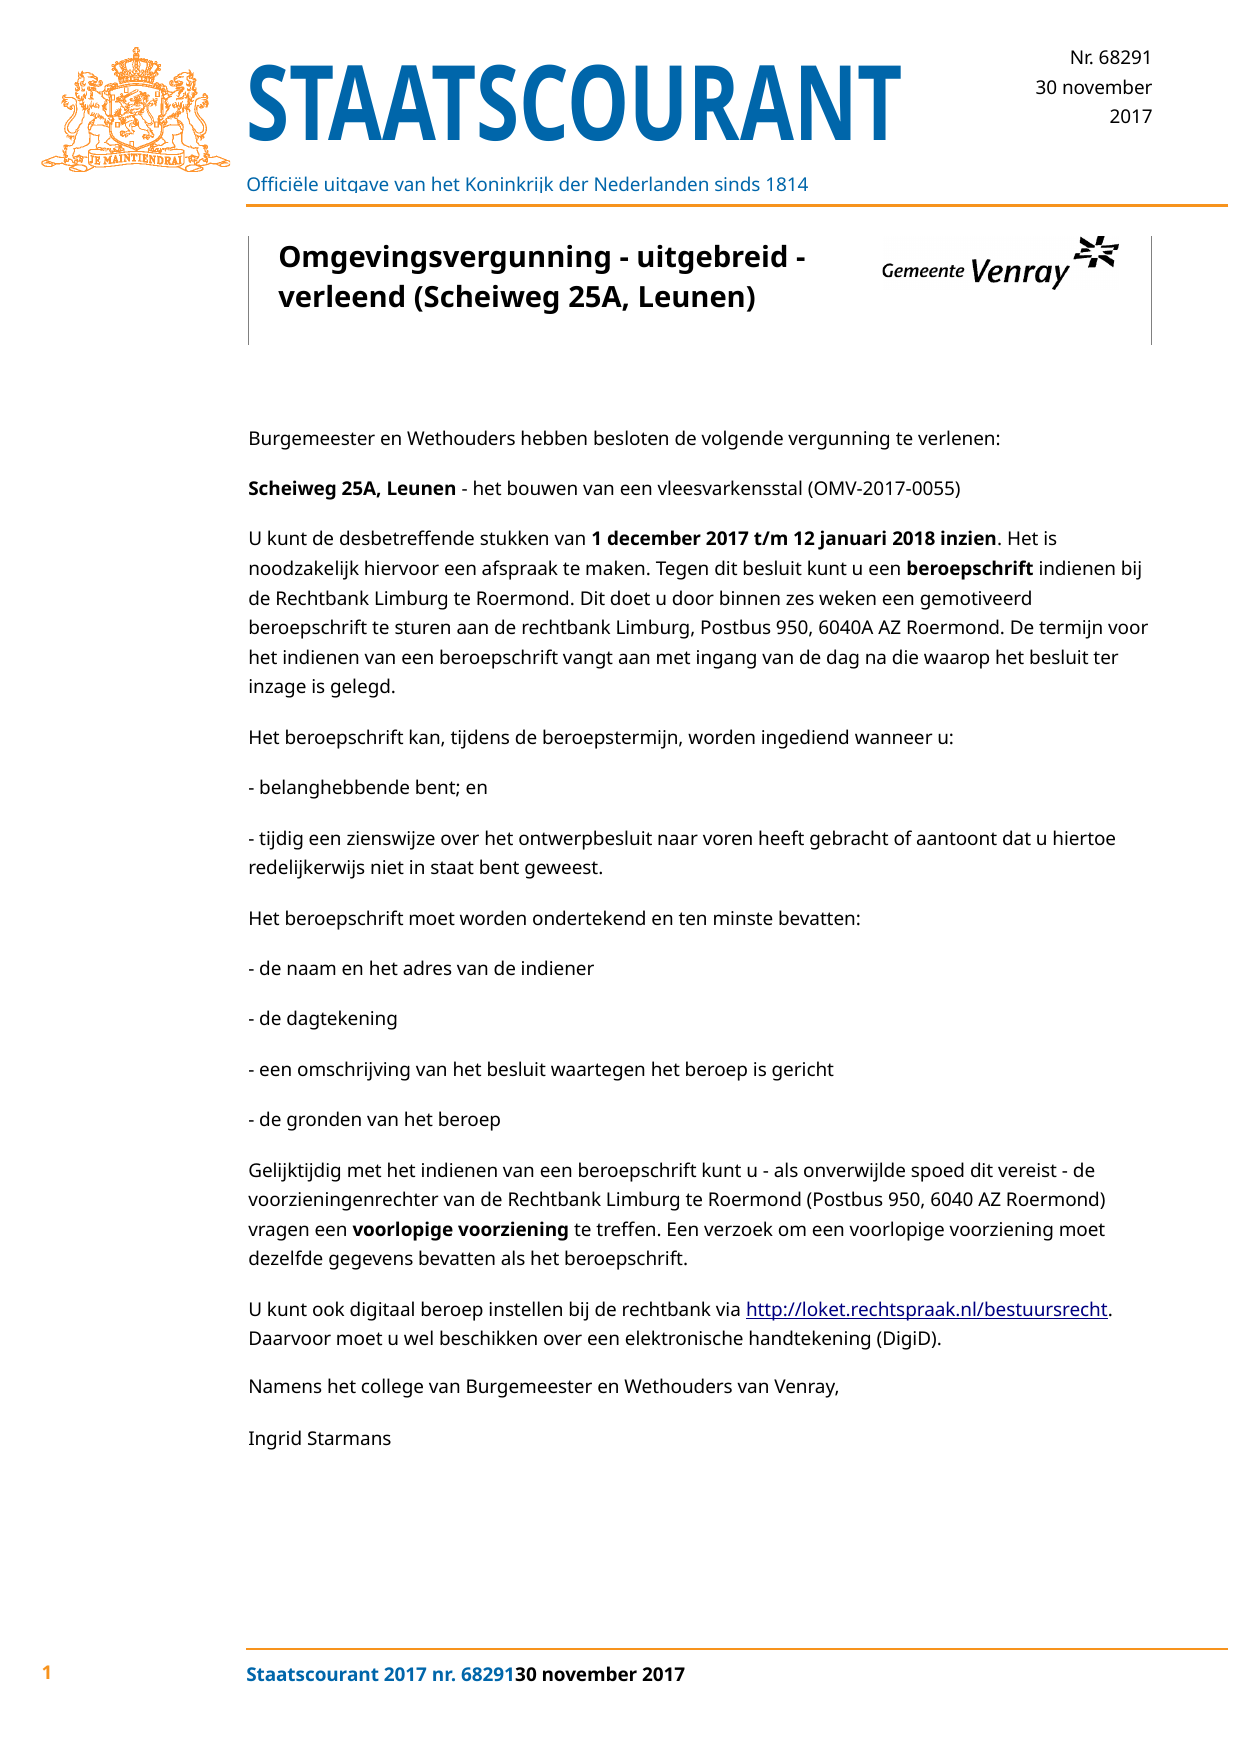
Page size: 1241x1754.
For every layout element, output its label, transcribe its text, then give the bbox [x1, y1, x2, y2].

text - de dagtekening [248, 1006, 1152, 1031]
text Het beroepschrift moet worden ondertekend en ten minste bevatten: [248, 905, 1152, 930]
text Ingrid Starmans [248, 1425, 1152, 1451]
text Burgemeester en Wethouders hebben besloten de volgende vergunning te verlenen: [248, 425, 1152, 450]
picture [41, 47, 231, 172]
text - tijdig een zienswijze over het ontwerpbesluit naar voren heeft gebracht of aantoont dat u hiertoe redelijkerwijs niet in staat bent geweest. [248, 825, 1152, 880]
text Namens het college van Burgemeester en Wethouders van Venray, [248, 1373, 1152, 1399]
text - een omschrijving van het besluit waartegen het beroep is gericht [248, 1056, 1152, 1082]
text - belanghebbende bent; en [248, 774, 1152, 800]
table_header [850, 236, 1151, 345]
table_header Omgevingsvergunning - uitgebreid - verleend (Scheiweg 25A, Leunen) [249, 236, 850, 345]
text U kunt ook digitaal beroep instellen bij de rechtbank via http://loket.rechtspraak.nl/bestuursrecht. Daarvoor moet u wel beschikken over een elektronische handtekening (DigiD). [248, 1296, 1152, 1351]
text - de naam en het adres van de indiener [248, 955, 1152, 981]
text Scheiweg 25A, Leunen - het bouwen van een vleesvarkensstal (OMV-2017-0055) [248, 475, 1152, 501]
text - de gronden van het beroep [248, 1106, 1152, 1132]
picture [882, 236, 1119, 290]
text Het beroepschrift kan, tijdens de beroepstermijn, worden ingediend wanneer u: [248, 724, 1152, 749]
text Gelijktijdig met het indienen van een beroepschrift kunt u - als onverwijlde spoed dit vereist - de voorzieningenrechter van de Rechtbank Limburg te Roermond (Postbus 950, 6040 AZ Roermond) vragen een voorlopige voorziening te treffen. Een verzoek om een voorlopige voorziening moet dezelfde gegevens bevatten als het beroepschrift. [248, 1157, 1152, 1271]
text U kunt de desbetreffende stukken van 1 december 2017 t/m 12 januari 2018 inzien. Het is noodzakelijk hiervoor een afspraak te maken. Tegen dit besluit kunt u een beroepschrift indienen bij de Rechtbank Limburg te Roermond. Dit doet u door binnen zes weken een gemotiveerd beroepschrift te sturen aan de rechtbank Limburg, Postbus 950, 6040A AZ Roermond. De termijn voor het indienen van een beroepschrift vangt aan met ingang van de dag na die waarop het besluit ter inzage is gelegd. [248, 526, 1152, 699]
